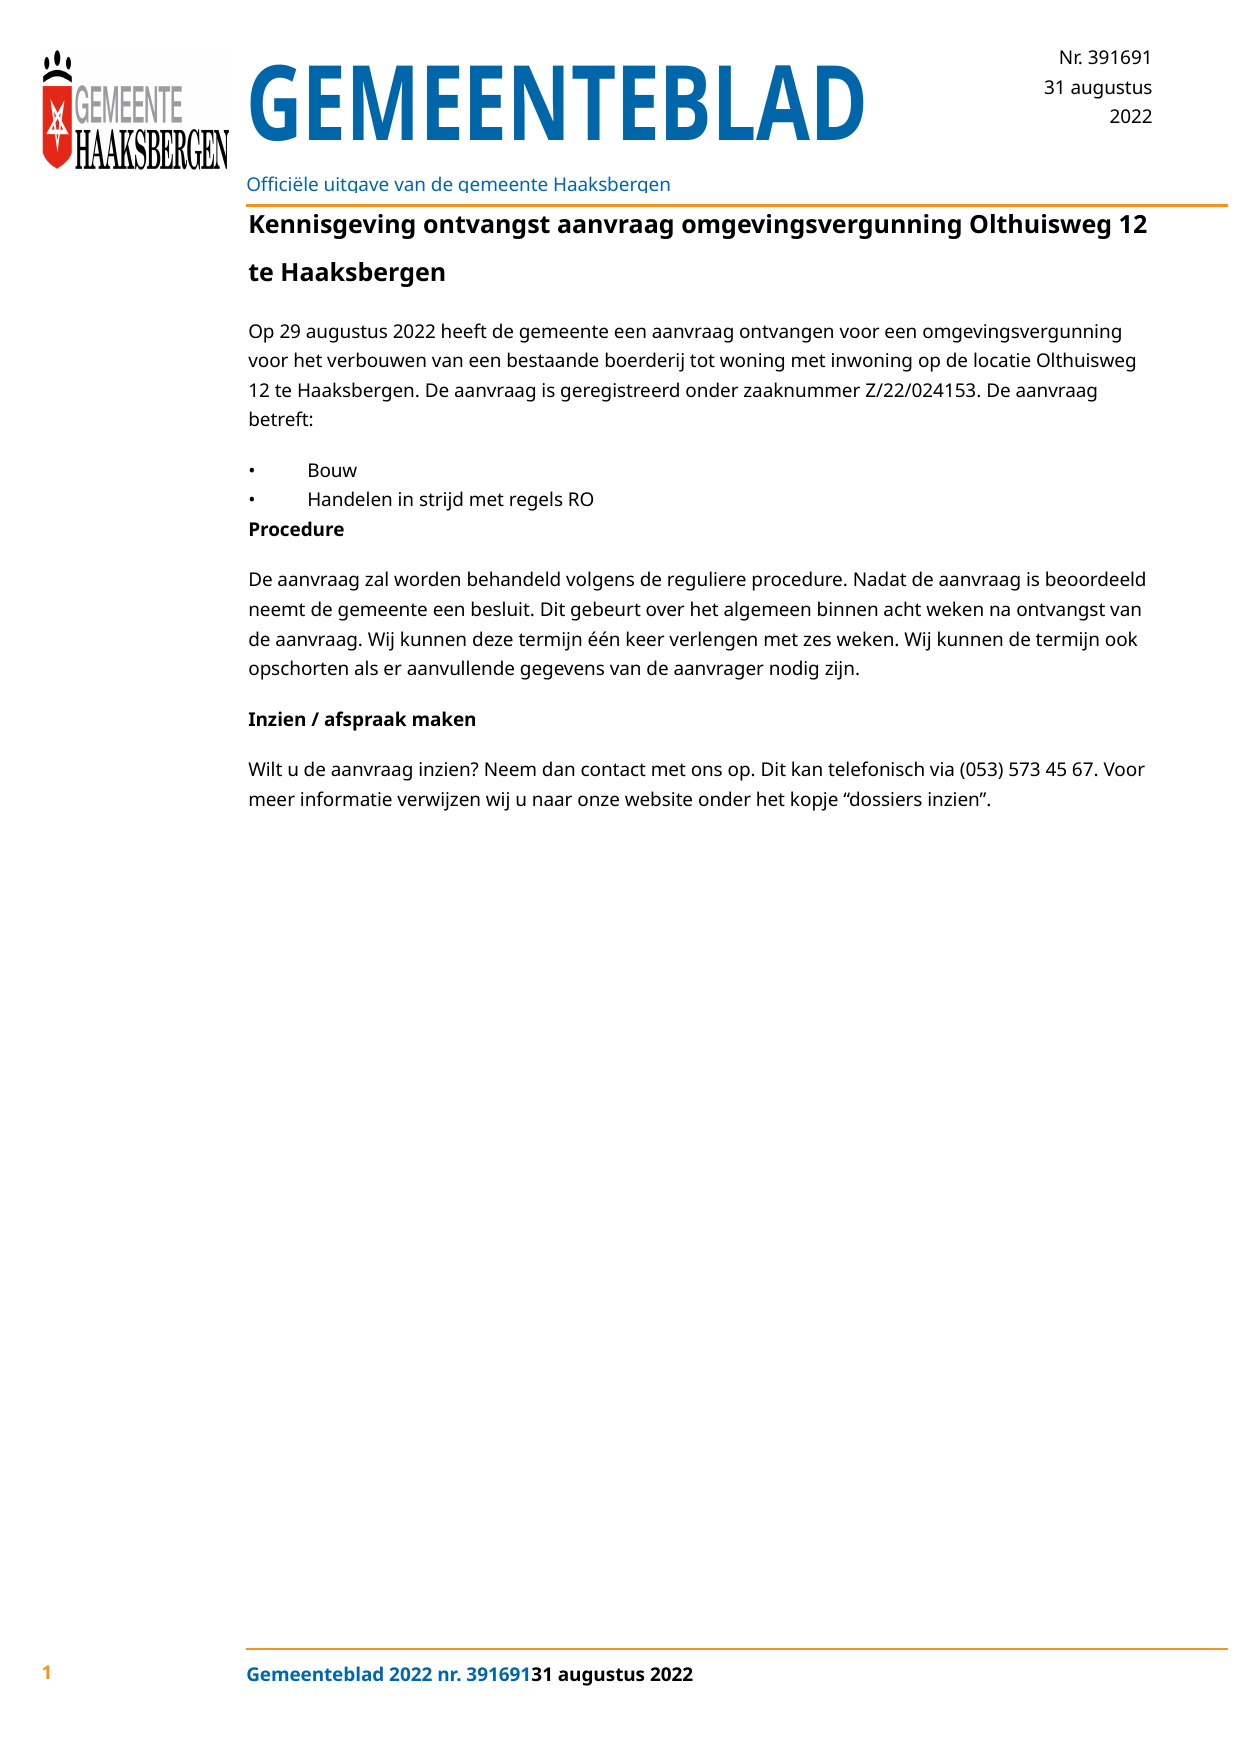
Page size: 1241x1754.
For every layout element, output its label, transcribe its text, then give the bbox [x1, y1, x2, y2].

list Bouw [248, 457, 1152, 483]
text Kennisgeving ontvangst aanvraag omgevingsvergunning Olthuisweg 12 te Haaksbergen [248, 207, 1152, 288]
list Handelen in strijd met regels RO [248, 487, 1152, 512]
text De aanvraag zal worden behandeld volgens de reguliere procedure. Nadat de aanvraag is beoordeeld neemt de gemeente een besluit. Dit gebeurt over het algemeen binnen acht weken na ontvangst van de aanvraag. Wij kunnen deze termijn één keer verlengen met zes weken. Wij kunnen de termijn ook opschorten als er aanvullende gegevens van de aanvrager nodig zijn. [248, 567, 1152, 681]
text Inzien / afspraak maken [248, 706, 1152, 732]
text Op 29 augustus 2022 heeft de gemeente een aanvraag ontvangen voor een omgevingsvergunning voor het verbouwen van een bestaande boerderij tot woning met inwoning op de locatie Olthuisweg 12 te Haaksbergen. De aanvraag is geregistreerd onder zaaknummer Z/22/024153. De aanvraag betreft: [248, 318, 1152, 432]
text Procedure [248, 516, 1152, 542]
text Wilt u de aanvraag inzien? Neem dan contact met ons op. Dit kan telefonisch via (053) 573 45 67. Voor meer informatie verwijzen wij u naar onze website onder het kopje “dossiers inzien”. [248, 756, 1152, 812]
picture [41, 47, 231, 172]
